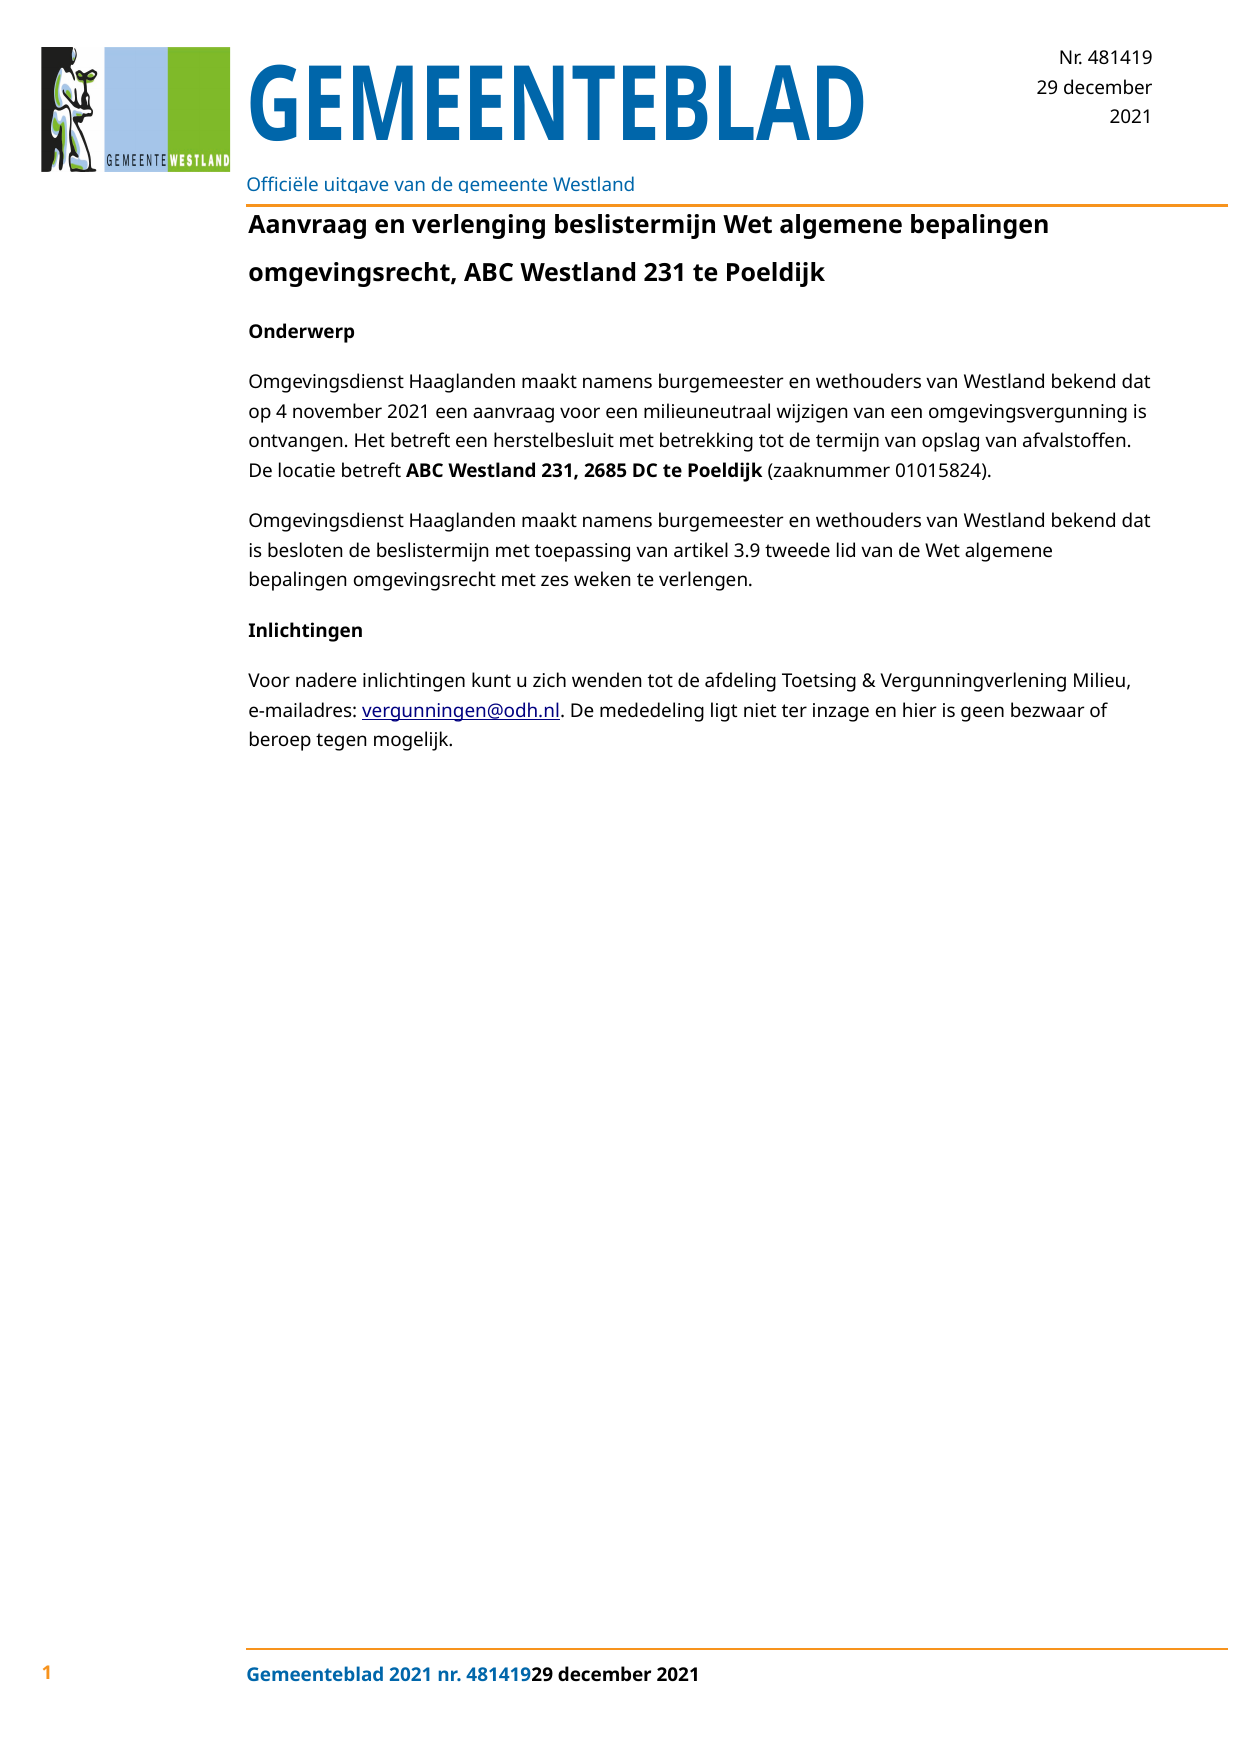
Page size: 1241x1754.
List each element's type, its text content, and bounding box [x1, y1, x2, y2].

text Onderwerp [248, 318, 1152, 344]
text Omgevingsdienst Haaglanden maakt namens burgemeester en wethouders van Westland bekend dat op 4 november 2021 een aanvraag voor een milieuneutraal wijzigen van een omgevingsvergunning is ontvangen. Het betreft een herstelbesluit met betrekking tot de termijn van opslag van afvalstoffen. De locatie betreft ABC Westland 231, 2685 DC te Poeldijk (zaaknummer 01015824). [248, 368, 1152, 483]
picture [41, 47, 231, 172]
text Omgevingsdienst Haaglanden maakt namens burgemeester en wethouders van Westland bekend dat is besloten de beslistermijn met toepassing van artikel 3.9 tweede lid van de Wet algemene bepalingen omgevingsrecht met zes weken te verlengen. [248, 507, 1152, 592]
text Aanvraag en verlenging beslistermijn Wet algemene bepalingen omgevingsrecht, ABC Westland 231 te Poeldijk [248, 207, 1152, 288]
text Voor nadere inlichtingen kunt u zich wenden tot de afdeling Toetsing & Vergunningverlening Milieu, e-mailadres: vergunningen@odh.nl. De mededeling ligt niet ter inzage en hier is geen bezwaar of beroep tegen mogelijk. [248, 667, 1152, 752]
text Inlichtingen [248, 617, 1152, 643]
